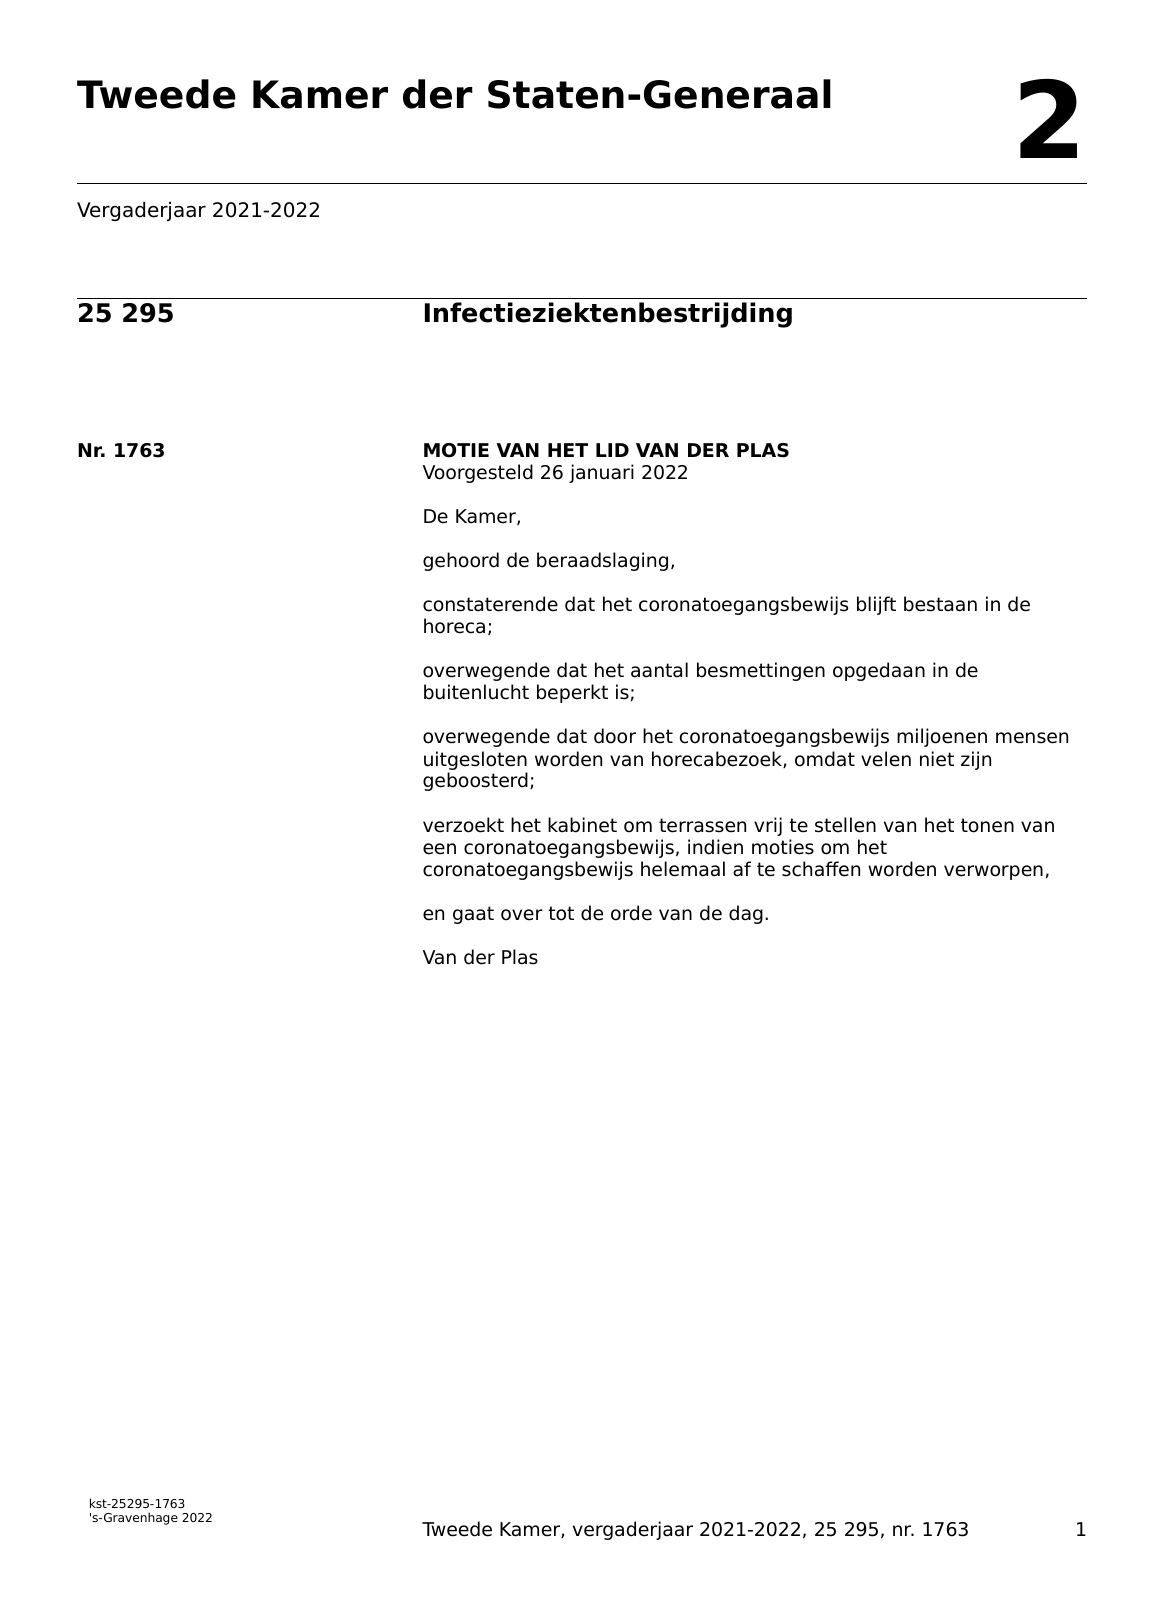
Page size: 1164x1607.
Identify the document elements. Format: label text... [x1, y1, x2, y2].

table_cell Vergaderjaar 2021-2022 [77, 184, 1087, 298]
text constaterende dat het coronatoegangsbewijs blijft bestaan in de horeca; [422, 594, 1087, 638]
text kst-25295-1763 [88, 1497, 323, 1511]
subtitle 25 295 Infectieziektenbestrijding [77, 299, 1087, 329]
table_header 2 [886, 59, 1087, 183]
text Van der Plas [422, 947, 1087, 969]
table_header Tweede Kamer der Staten-Generaal [77, 59, 886, 183]
text overwegende dat door het coronatoegangsbewijs miljoenen mensen uitgesloten worden van horecabezoek, omdat velen niet zijn geboosterd; [422, 726, 1087, 792]
text en gaat over tot de orde van de dag. [422, 903, 1087, 925]
subtitle Nr. 1763 MOTIE VAN HET LID VAN DER PLAS [77, 440, 1087, 462]
text overwegende dat het aantal besmettingen opgedaan in de buitenlucht beperkt is; [422, 660, 1087, 704]
text Voorgesteld 26 januari 2022 [422, 462, 1087, 484]
text De Kamer, [422, 506, 1087, 528]
text 's-Gravenhage 2022 [88, 1511, 323, 1525]
text gehoord de beraadslaging, [422, 550, 1087, 572]
text verzoekt het kabinet om terrassen vrij te stellen van het tonen van een coronatoegangsbewijs, indien moties om het coronatoegangsbewijs helemaal af te schaffen worden verworpen, [422, 814, 1087, 881]
